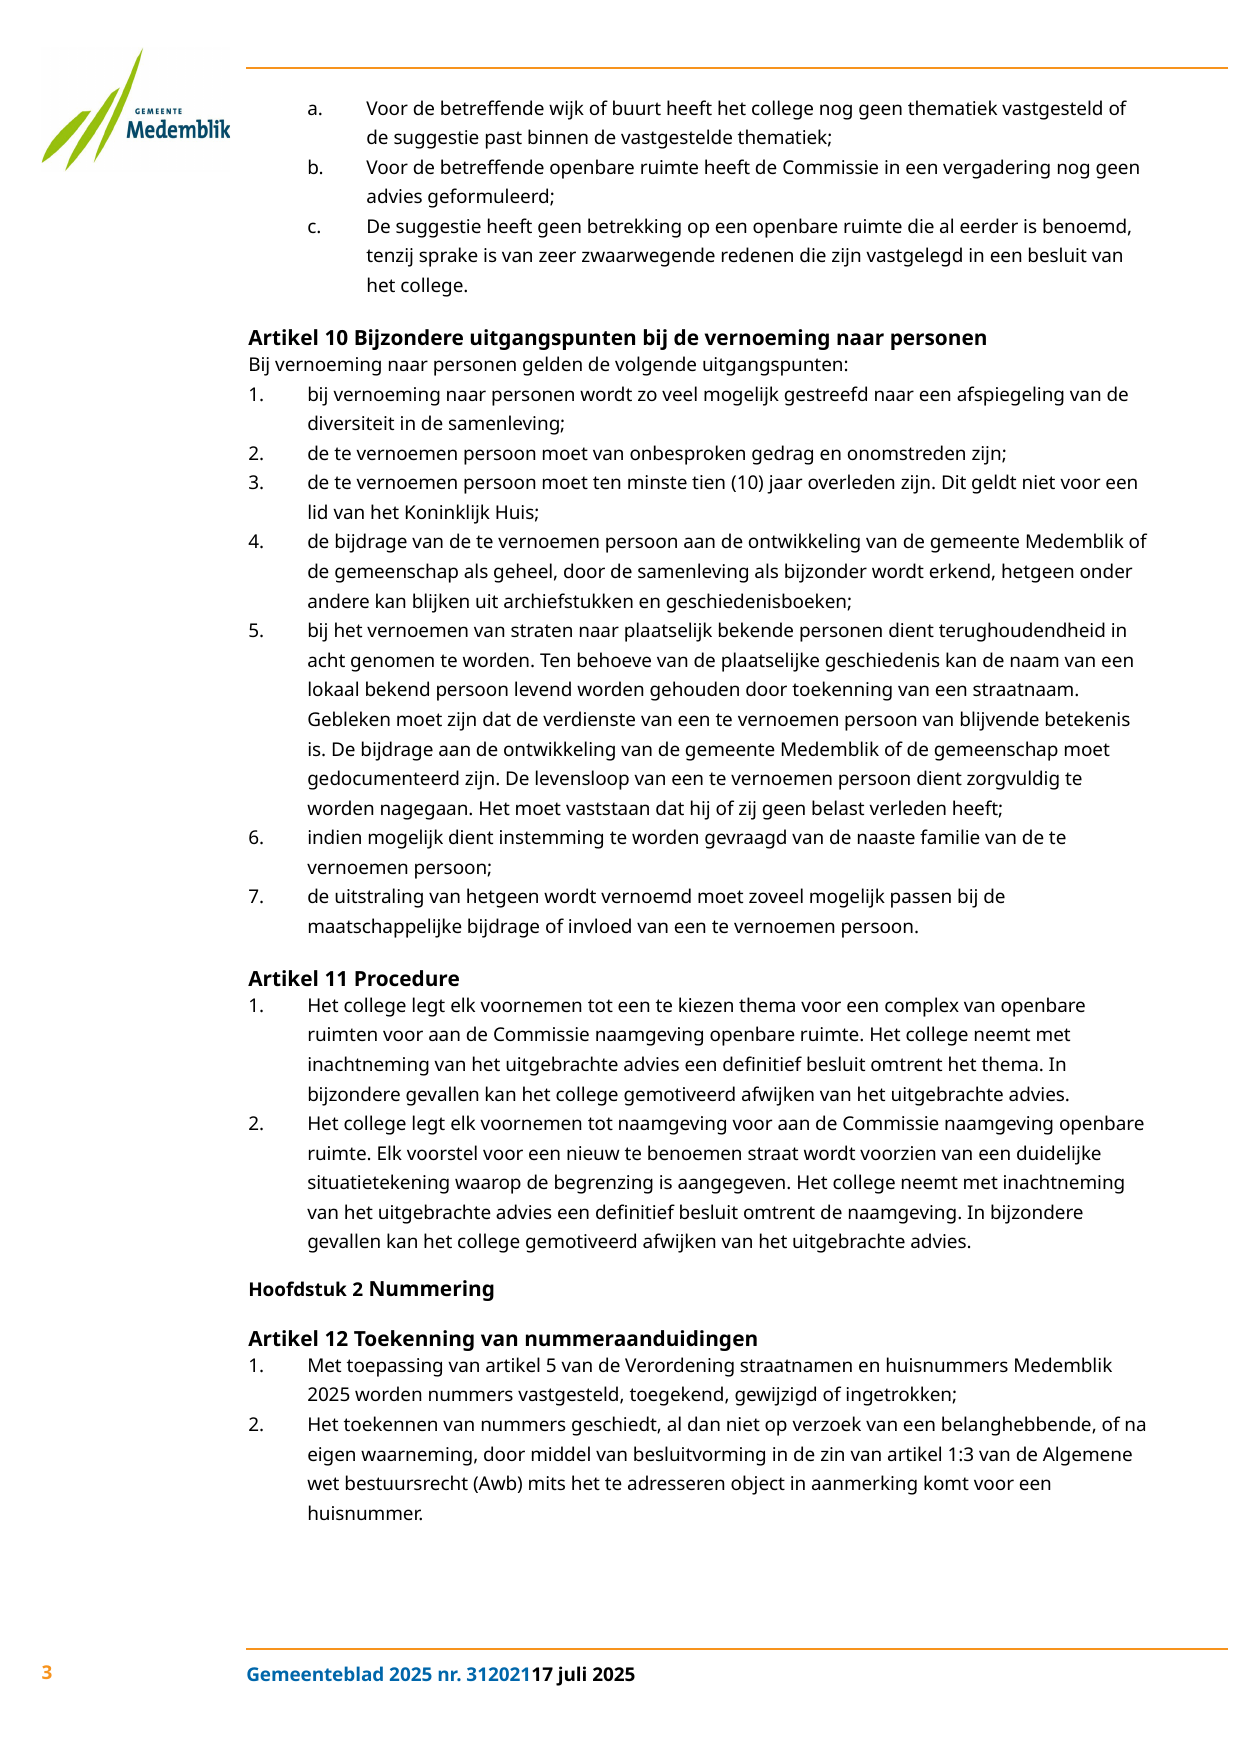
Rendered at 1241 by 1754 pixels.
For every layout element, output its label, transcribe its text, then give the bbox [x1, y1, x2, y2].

list Voor de betreffende wijk of buurt heeft het college nog geen thematiek vastgesteld of de suggestie past binnen de vastgestelde thematiek; [307, 95, 1152, 150]
list de bijdrage van de te vernoemen persoon aan de ontwikkeling van de gemeente Medemblik of de gemeenschap als geheel, door de samenleving als bijzonder wordt erkend, hetgeen onder andere kan blijken uit archiefstukken en geschiedenisboeken; [248, 529, 1152, 613]
list Voor de betreffende openbare ruimte heeft de Commissie in een vergadering nog geen advies geformuleerd; [307, 154, 1152, 209]
text Bij vernoeming naar personen gelden de volgende uitgangspunten: [248, 351, 1152, 377]
list Met toepassing van artikel 5 van de Verordening straatnamen en huisnummers Medemblik 2025 worden nummers vastgesteld, toegekend, gewijzigd of ingetrokken; [248, 1352, 1152, 1407]
list de te vernoemen persoon moet ten minste tien (10) jaar overleden zijn. Dit geldt niet voor een lid van het Koninklijk Huis; [248, 469, 1152, 525]
list Het college legt elk voornemen tot een te kiezen thema voor een complex van openbare ruimten voor aan de Commissie naamgeving openbare ruimte. Het college neemt met inachtneming van het uitgebrachte advies een definitief besluit omtrent het thema. In bijzondere gevallen kan het college gemotiveerd afwijken van het uitgebrachte advies. [248, 992, 1152, 1107]
list De suggestie heeft geen betrekking op een openbare ruimte die al eerder is benoemd, tenzij sprake is van zeer zwaarwegende redenen die zijn vastgelegd in een besluit van het college. [307, 213, 1152, 298]
text Hoofdstuk 2 Nummering [248, 1274, 1152, 1303]
text Artikel 11 Procedure [248, 964, 1152, 992]
text Artikel 12 Toekenning van nummeraanduidingen [248, 1324, 1152, 1352]
list de te vernoemen persoon moet van onbesproken gedrag en onomstreden zijn; [248, 440, 1152, 466]
picture [41, 47, 231, 172]
text Artikel 10 Bijzondere uitgangspunten bij de vernoeming naar personen [248, 323, 1152, 351]
list de uitstraling van hetgeen wordt vernoemd moet zoveel mogelijk passen bij de maatschappelijke bijdrage of invloed van een te vernoemen persoon. [248, 884, 1152, 939]
list Het college legt elk voornemen tot naamgeving voor aan de Commissie naamgeving openbare ruimte. Elk voorstel voor een nieuw te benoemen straat wordt voorzien van een duidelijke situatietekening waarop de begrenzing is aangegeven. Het college neemt met inachtneming van het uitgebrachte advies een definitief besluit omtrent de naamgeving. In bijzondere gevallen kan het college gemotiveerd afwijken van het uitgebrachte advies. [248, 1110, 1152, 1254]
list Het toekennen van nummers geschiedt, al dan niet op verzoek van een belanghebbende, of na eigen waarneming, door middel van besluitvorming in de zin van artikel 1:3 van de Algemene wet bestuursrecht (Awb) mits het te adresseren object in aanmerking komt voor een huisnummer. [248, 1411, 1152, 1526]
list bij het vernoemen van straten naar plaatselijk bekende personen dient terughoudendheid in acht genomen te worden. Ten behoeve van de plaatselijke geschiedenis kan de naam van een lokaal bekend persoon levend worden gehouden door toekenning van een straatnaam. Gebleken moet zijn dat de verdienste van een te vernoemen persoon van blijvende betekenis is. De bijdrage aan de ontwikkeling van de gemeente Medemblik of de gemeenschap moet gedocumenteerd zijn. De levensloop van een te vernoemen persoon dient zorgvuldig te worden nagegaan. Het moet vaststaan dat hij of zij geen belast verleden heeft; [248, 617, 1152, 821]
list bij vernoeming naar personen wordt zo veel mogelijk gestreefd naar een afspiegeling van de diversiteit in de samenleving; [248, 381, 1152, 436]
list indien mogelijk dient instemming te worden gevraagd van de naaste familie van de te vernoemen persoon; [248, 824, 1152, 880]
